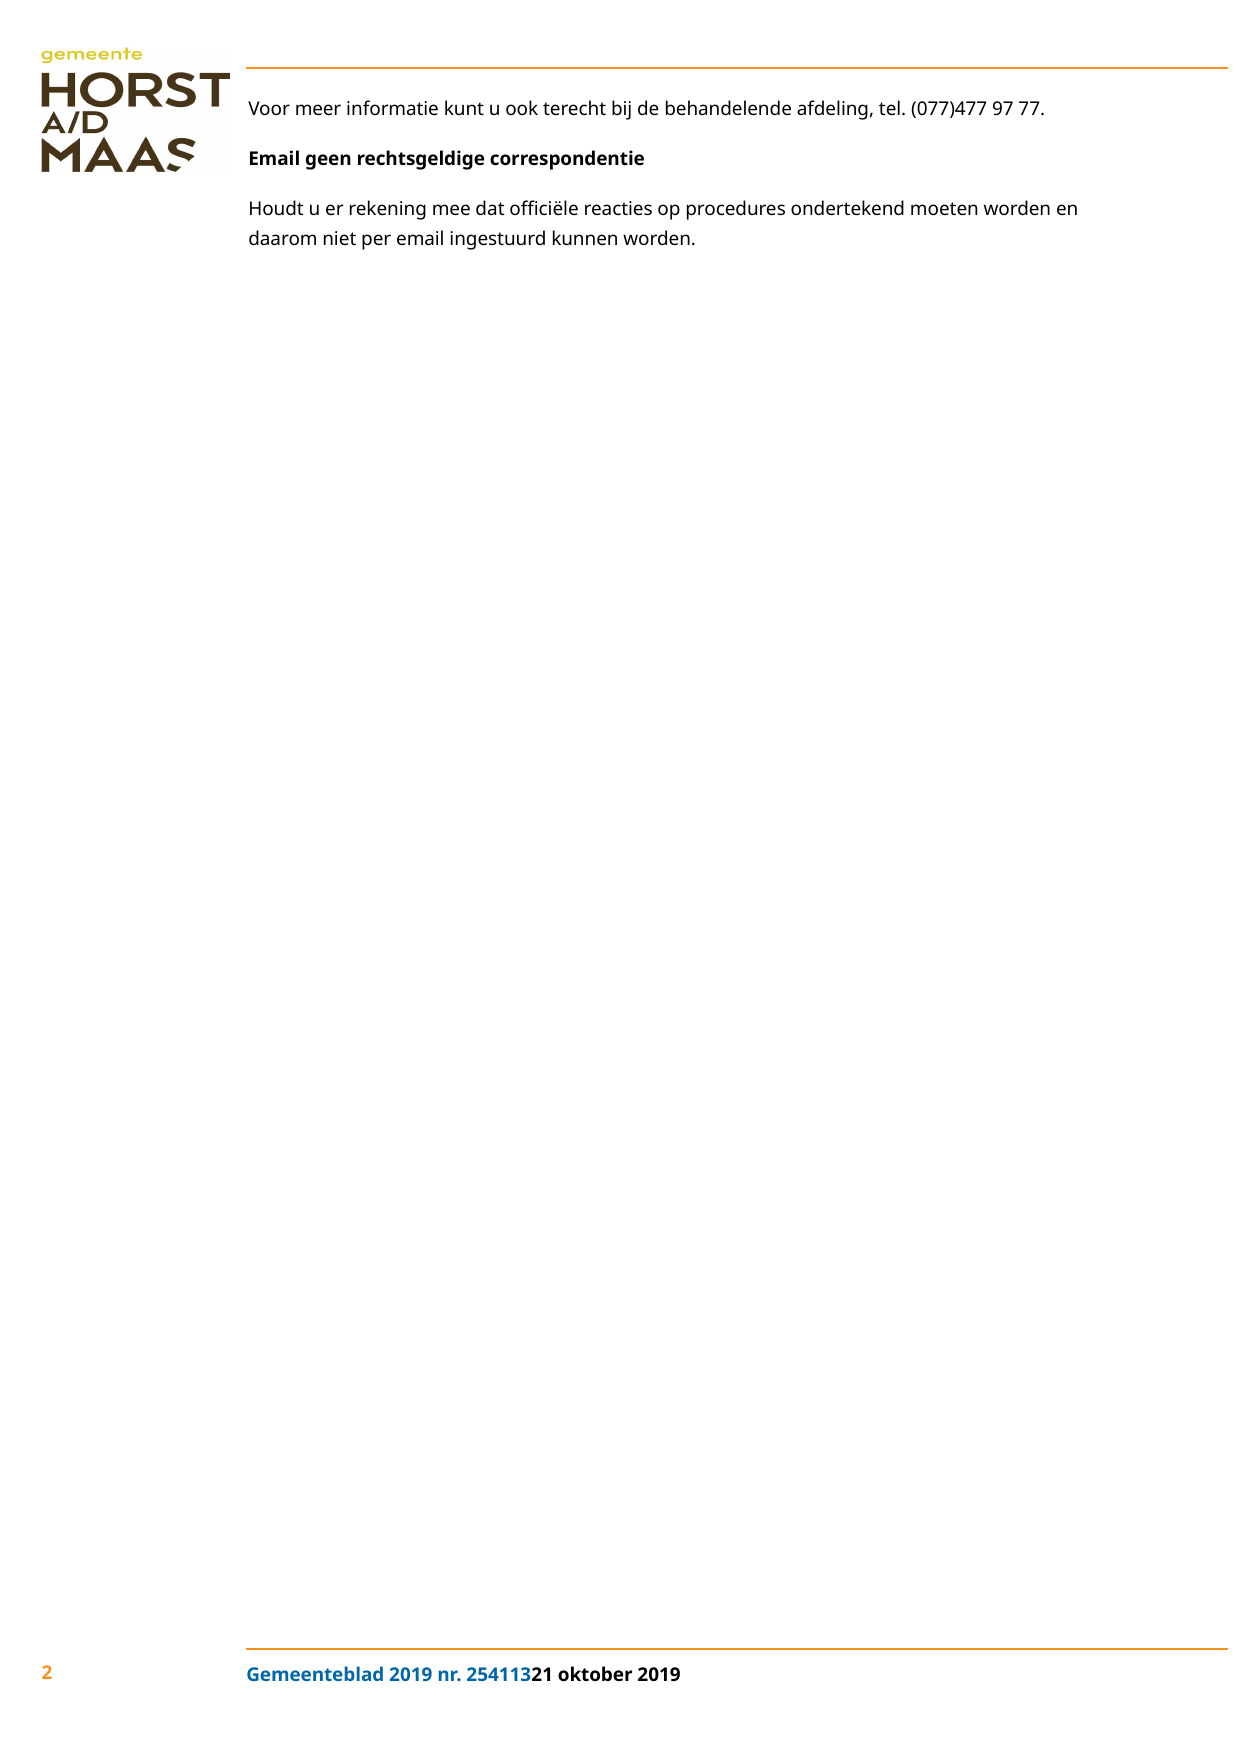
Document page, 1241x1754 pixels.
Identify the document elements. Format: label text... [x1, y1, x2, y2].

text Houdt u er rekening mee dat officiële reacties op procedures ondertekend moeten worden en daarom niet per email ingestuurd kunnen worden. [248, 196, 1152, 251]
text Voor meer informatie kunt u ook terecht bij de behandelende afdeling, tel. (077)477 97 77. [248, 95, 1152, 121]
text Email geen rechtsgeldige correspondentie [248, 145, 1152, 171]
picture [41, 47, 231, 172]
